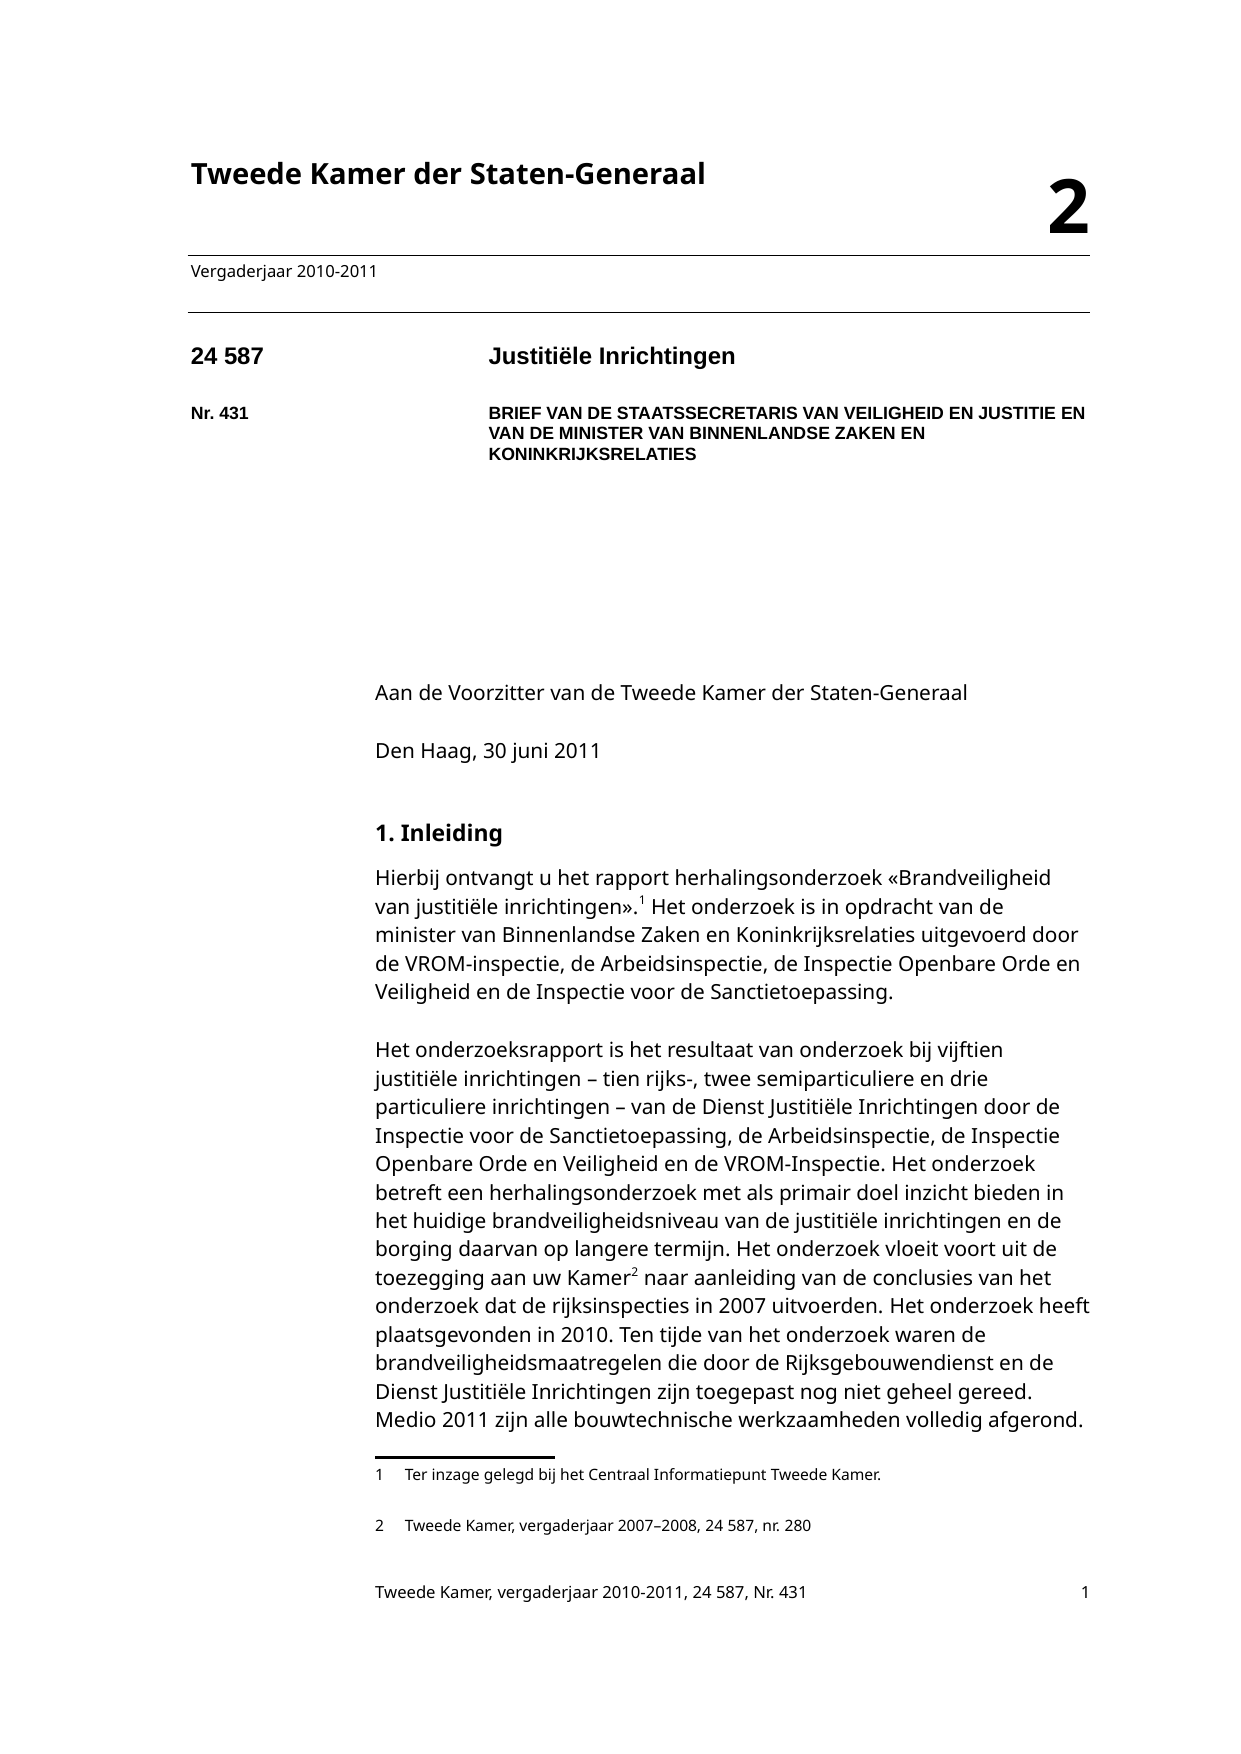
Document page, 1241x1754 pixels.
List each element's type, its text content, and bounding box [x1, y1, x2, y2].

table_header Tweede Kamer der Staten-Generaal [188, 150, 909, 255]
table_cell 24 587 [188, 339, 485, 399]
table_cell Nr. 431 [188, 399, 485, 559]
text Aan de Voorzitter van de Tweede Kamer der Staten-Generaal [375, 678, 1090, 706]
table_cell [188, 313, 485, 339]
subtitle 1. Inleiding [375, 817, 1090, 848]
text Den Haag, 30 juni 2011 [375, 736, 1090, 764]
text Hierbij ontvangt u het rapport herhalingsonderzoek «Brandveiligheid van justitiële inrichtingen». Het onderzoek is in opdracht van de minister van Binnenlandse Zaken en Koninkrijksrelaties uitgevoerd door de VROM-inspectie, de Arbeidsinspectie, de Inspectie Openbare Orde en Veiligheid en de Inspectie voor de Sanctietoepassing. [375, 863, 1090, 1006]
table_cell Justitiële Inrichtingen [485, 339, 1090, 399]
table_cell [485, 313, 1090, 339]
table_header 2 [910, 150, 1090, 255]
table_cell BRIEF VAN DE STAATSSECRETARIS VAN VEILIGHEID EN JUSTITIE EN VAN DE MINISTER VAN BINNENLANDSE ZAKEN EN KONINKRIJKSRELATIES [485, 399, 1090, 559]
text Het onderzoeksrapport is het resultaat van onderzoek bij vijftien justitiële inrichtingen – tien rijks-, twee semiparticuliere en drie particuliere inrichtingen – van de Dienst Justitiële Inrichtingen door de Inspectie voor de Sanctietoepassing, de Arbeidsinspectie, de Inspectie Openbare Orde en Veiligheid en de VROM-Inspectie. Het onderzoek betreft een herhalingsonderzoek met als primair doel inzicht bieden in het huidige brandveiligheidsniveau van de justitiële inrichtingen en de borging daarvan op langere termijn. Het onderzoek vloeit voort uit de toezegging aan uw Kamer naar aanleiding van de conclusies van het onderzoek dat de rijksinspecties in 2007 uitvoerden. Het onderzoek heeft plaatsgevonden in 2010. Ten tijde van het onderzoek waren de brandveiligheidsmaatregelen die door de Rijksgebouwendienst en de Dienst Justitiële Inrichtingen zijn toegepast nog niet geheel gereed. Medio 2011 zijn alle bouwtechnische werkzaamheden volledig afgerond. [375, 1036, 1090, 1434]
text Ter inzage gelegd bij het Centraal Informatiepunt Tweede Kamer. [375, 1449, 1090, 1478]
table_cell Vergaderjaar 2010-2011 [188, 256, 485, 312]
table_cell [485, 256, 1090, 312]
text Tweede Kamer, vergaderjaar 2007–2008, 24 587, nr. 280 [375, 1508, 1090, 1536]
